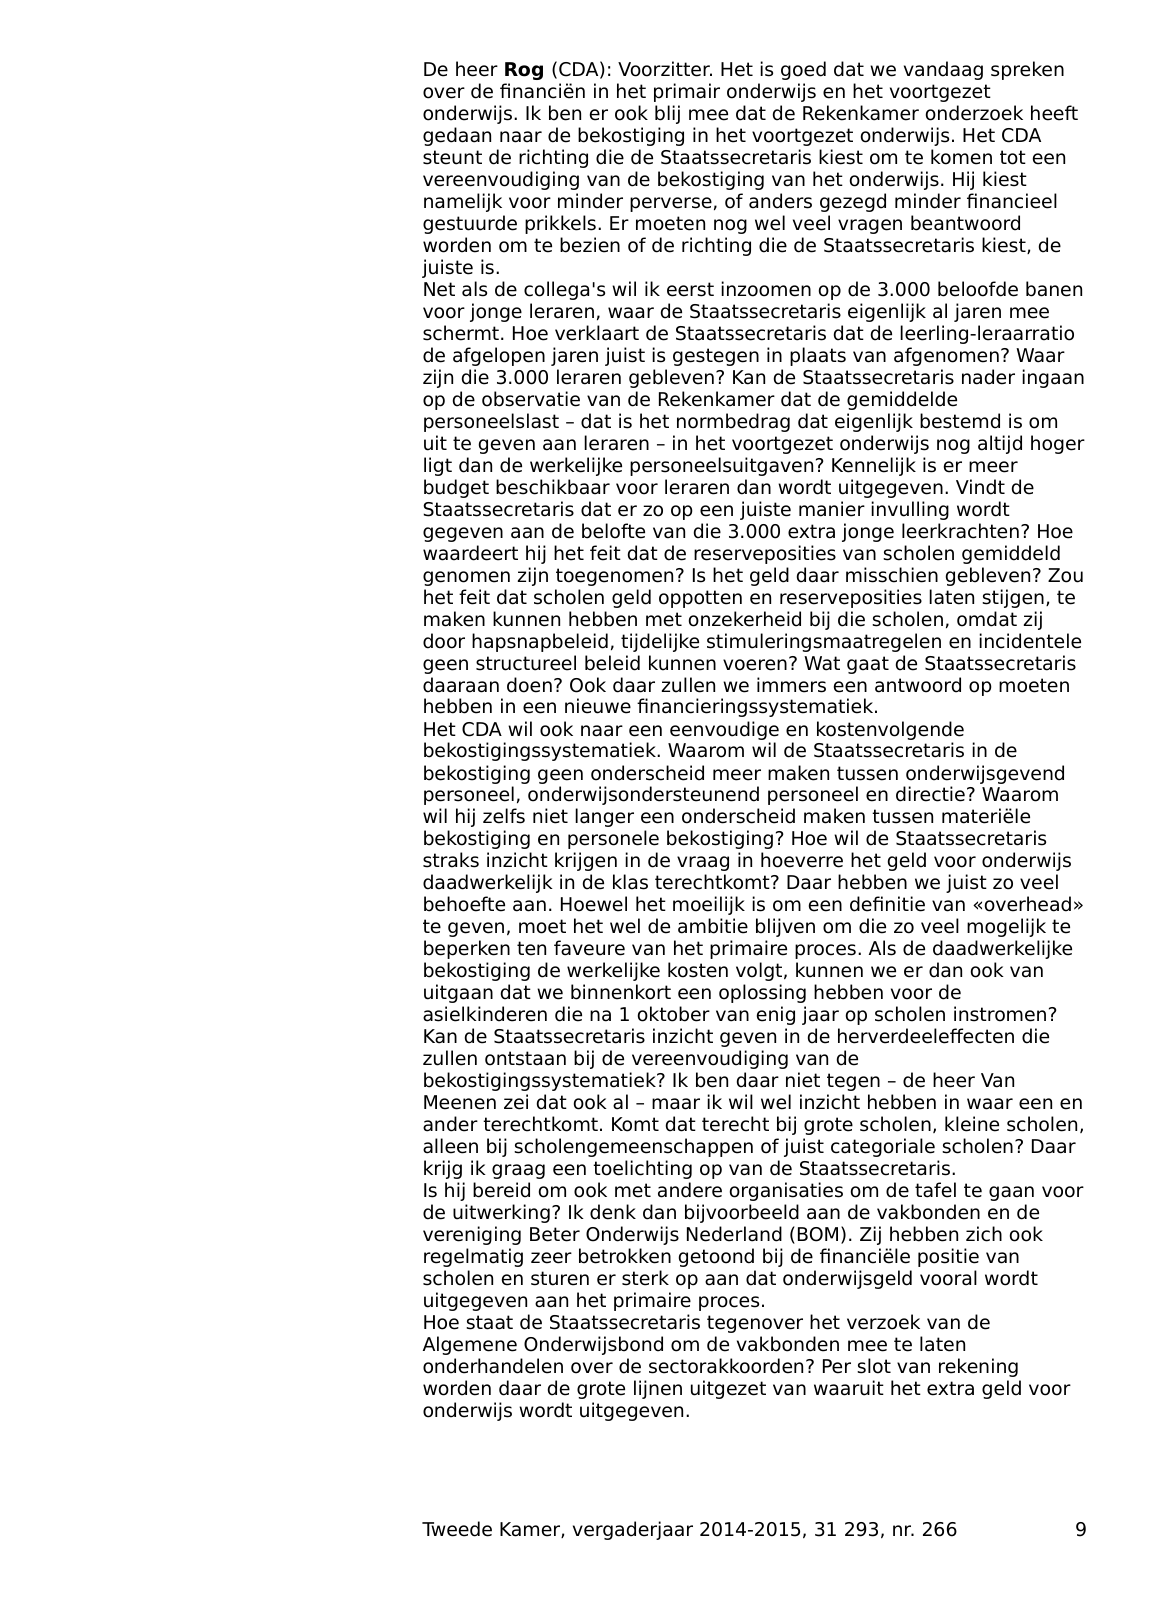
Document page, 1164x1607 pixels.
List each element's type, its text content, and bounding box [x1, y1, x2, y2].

text Hoe staat de Staatssecretaris tegenover het verzoek van de Algemene Onderwijsbond om de vakbonden mee te laten onderhandelen over de sectorakkoorden? Per slot van rekening worden daar de grote lijnen uitgezet van waaruit het extra geld voor onderwijs wordt uitgegeven. [422, 1312, 1087, 1422]
text Het CDA wil ook naar een eenvoudige en kostenvolgende bekostigingssystematiek. Waarom wil de Staatssecretaris in de bekostiging geen onderscheid meer maken tussen onderwijsgevend personeel, onderwijsondersteunend personeel en directie? Waarom wil hij zelfs niet langer een onderscheid maken tussen materiële bekostiging en personele bekostiging? Hoe wil de Staatssecretaris straks inzicht krijgen in de vraag in hoeverre het geld voor onderwijs daadwerkelijk in de klas terechtkomt? Daar hebben we juist zo veel behoefte aan. Hoewel het moeilijk is om een definitie van «overhead» te geven, moet het wel de ambitie blijven om die zo veel mogelijk te beperken ten faveure van het primaire proces. Als de daadwerkelijke bekostiging de werkelijke kosten volgt, kunnen we er dan ook van uitgaan dat we binnenkort een oplossing hebben voor de asielkinderen die na 1 oktober van enig jaar op scholen instromen? Kan de Staatssecretaris inzicht geven in de herverdeeleffecten die zullen ontstaan bij de vereenvoudiging van de bekostigingssystematiek? Ik ben daar niet tegen – de heer Van Meenen zei dat ook al – maar ik wil wel inzicht hebben in waar een en ander terechtkomt. Komt dat terecht bij grote scholen, kleine scholen, alleen bij scholengemeenschappen of juist categoriale scholen? Daar krijg ik graag een toelichting op van de Staatssecretaris. [422, 718, 1087, 1180]
text De heer Rog (CDA): Voorzitter. Het is goed dat we vandaag spreken over de financiën in het primair onderwijs en het voortgezet onderwijs. Ik ben er ook blij mee dat de Rekenkamer onderzoek heeft gedaan naar de bekostiging in het voortgezet onderwijs. Het CDA steunt de richting die de Staatssecretaris kiest om te komen tot een vereenvoudiging van de bekostiging van het onderwijs. Hij kiest namelijk voor minder perverse, of anders gezegd minder financieel gestuurde prikkels. Er moeten nog wel veel vragen beantwoord worden om te bezien of de richting die de Staatssecretaris kiest, de juiste is. [422, 59, 1087, 279]
text Net als de collega's wil ik eerst inzoomen op de 3.000 beloofde banen voor jonge leraren, waar de Staatssecretaris eigenlijk al jaren mee schermt. Hoe verklaart de Staatssecretaris dat de leerling-leraarratio de afgelopen jaren juist is gestegen in plaats van afgenomen? Waar zijn die 3.000 leraren gebleven? Kan de Staatssecretaris nader ingaan op de observatie van de Rekenkamer dat de gemiddelde personeelslast – dat is het normbedrag dat eigenlijk bestemd is om uit te geven aan leraren – in het voortgezet onderwijs nog altijd hoger ligt dan de werkelijke personeelsuitgaven? Kennelijk is er meer budget beschikbaar voor leraren dan wordt uitgegeven. Vindt de Staatssecretaris dat er zo op een juiste manier invulling wordt gegeven aan de belofte van die 3.000 extra jonge leerkrachten? Hoe waardeert hij het feit dat de reserveposities van scholen gemiddeld genomen zijn toegenomen? Is het geld daar misschien gebleven? Zou het feit dat scholen geld oppotten en reserveposities laten stijgen, te maken kunnen hebben met onzekerheid bij die scholen, omdat zij door hapsnapbeleid, tijdelijke stimuleringsmaatregelen en incidentele geen structureel beleid kunnen voeren? Wat gaat de Staatssecretaris daaraan doen? Ook daar zullen we immers een antwoord op moeten hebben in een nieuwe financieringssystematiek. [422, 279, 1087, 718]
text Is hij bereid om ook met andere organisaties om de tafel te gaan voor de uitwerking? Ik denk dan bijvoorbeeld aan de vakbonden en de vereniging Beter Onderwijs Nederland (BOM). Zij hebben zich ook regelmatig zeer betrokken getoond bij de financiële positie van scholen en sturen er sterk op aan dat onderwijsgeld vooral wordt uitgegeven aan het primaire proces. [422, 1180, 1087, 1312]
